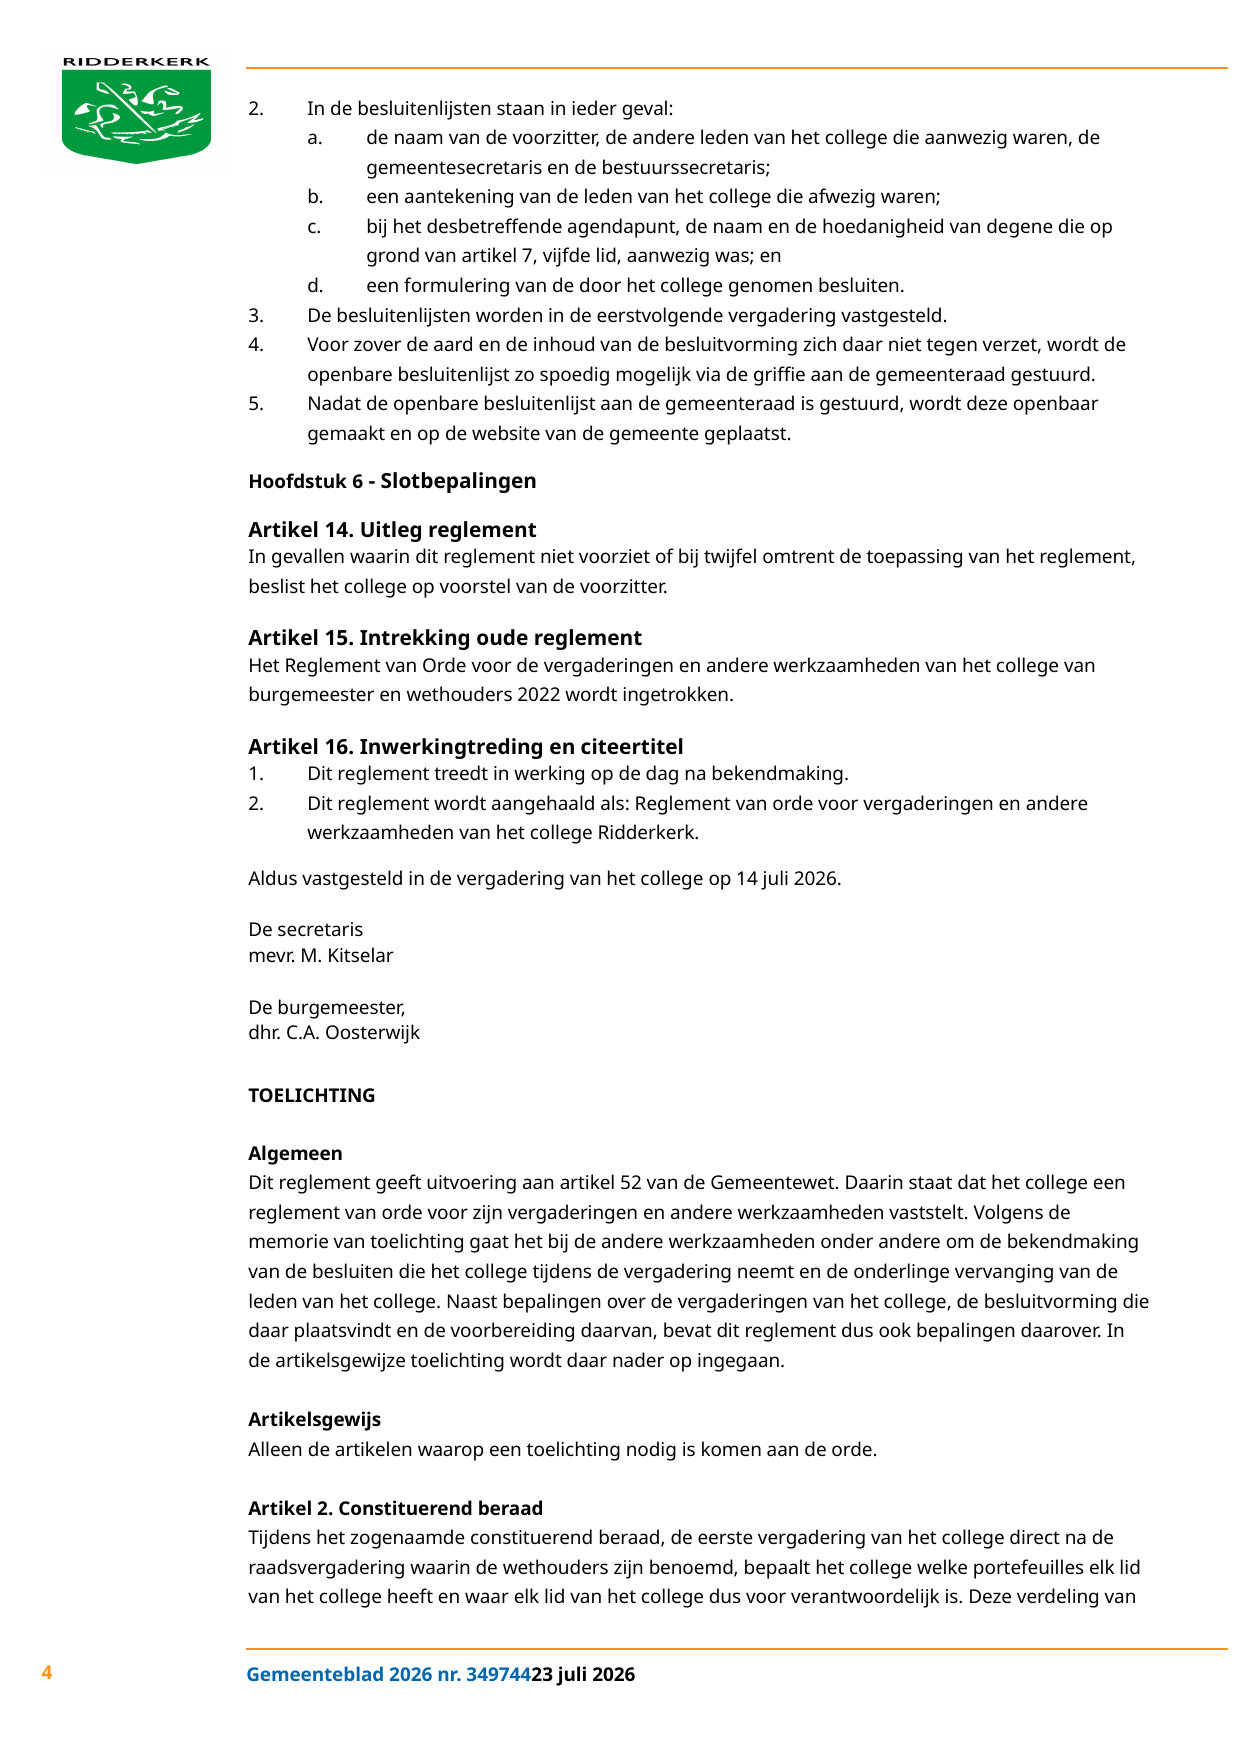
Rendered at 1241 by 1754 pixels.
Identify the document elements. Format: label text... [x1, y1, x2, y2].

text Dit reglement geeft uitvoering aan artikel 52 van de Gemeentewet. Daarin staat dat het college een reglement van orde voor zijn vergaderingen en andere werkzaamheden vaststelt. Volgens de memorie van toelichting gaat het bij de andere werkzaamheden onder andere om de bekendmaking van de besluiten die het college tijdens de vergadering neemt en de onderlinge vervanging van de leden van het college. Naast bepalingen over de vergaderingen van het college, de besluitvorming die daar plaatsvindt en de voorbereiding daarvan, bevat dit reglement dus ook bepalingen daarover. In de artikelsgewijze toelichting wordt daar nader op ingegaan. [248, 1169, 1152, 1373]
text De secretaris [248, 917, 1152, 942]
text Algemeen [248, 1140, 1152, 1166]
list Nadat de openbare besluitenlijst aan de gemeenteraad is gestuurd, wordt deze openbaar gemaakt en op de website van de gemeente geplaatst. [248, 391, 1152, 446]
list een formulering van de door het college genomen besluiten. [307, 272, 1152, 298]
list Dit reglement treedt in werking op de dag na bekendmaking. [248, 760, 1152, 786]
list Voor zover de aard en de inhoud van de besluitvorming zich daar niet tegen verzet, wordt de openbare besluitenlijst zo spoedig mogelijk via de griffie aan de gemeenteraad gestuurd. [248, 331, 1152, 387]
text Artikel 16. Inwerkingtreding en citeertitel [248, 732, 1152, 760]
text Tijdens het zogenaamde constituerend beraad, de eerste vergadering van het college direct na de raadsvergadering waarin de wethouders zijn benoemd, bepaalt het college welke portefeuilles elk lid van het college heeft en waar elk lid van het college dus voor verantwoordelijk is. Deze verdeling van [248, 1524, 1152, 1609]
list Dit reglement wordt aangehaald als: Reglement van orde voor vergaderingen en andere werkzaamheden van het college Ridderkerk. [248, 790, 1152, 845]
text Artikel 14. Uitleg reglement [248, 515, 1152, 543]
list een aantekening van de leden van het college die afwezig waren; [307, 183, 1152, 209]
list bij het desbetreffende agendapunt, de naam en de hoedanigheid van degene die op grond van artikel 7, vijfde lid, aanwezig was; en [307, 213, 1152, 268]
text Aldus vastgesteld in de vergadering van het college op 14 juli 2026. [248, 865, 1152, 891]
text In gevallen waarin dit reglement niet voorziet of bij twijfel omtrent de toepassing van het reglement, beslist het college op voorstel van de voorzitter. [248, 543, 1152, 599]
text dhr. C.A. Oosterwijk [248, 1019, 1152, 1045]
text De burgemeester, [248, 994, 1152, 1019]
text TOELICHTING [248, 1071, 1152, 1111]
text mevr. M. Kitselar [248, 942, 1152, 968]
text Alleen de artikelen waarop een toelichting nodig is komen aan de orde. [248, 1436, 1152, 1461]
picture [41, 47, 231, 172]
text Hoofdstuk 6 - Slotbepalingen [248, 466, 1152, 494]
text Het Reglement van Orde voor de vergaderingen en andere werkzaamheden van het college van burgemeester en wethouders 2022 wordt ingetrokken. [248, 652, 1152, 707]
list de naam van de voorzitter, de andere leden van het college die aanwezig waren, de gemeentesecretaris en de bestuurssecretaris; [307, 124, 1152, 180]
list In de besluitenlijsten staan in ieder geval: [248, 95, 1152, 121]
list De besluitenlijsten worden in de eerstvolgende vergadering vastgesteld. [248, 302, 1152, 328]
text Artikel 2. Constituerend beraad [248, 1495, 1152, 1521]
text Artikelsgewijs [248, 1406, 1152, 1432]
text Artikel 15. Intrekking oude reglement [248, 623, 1152, 652]
